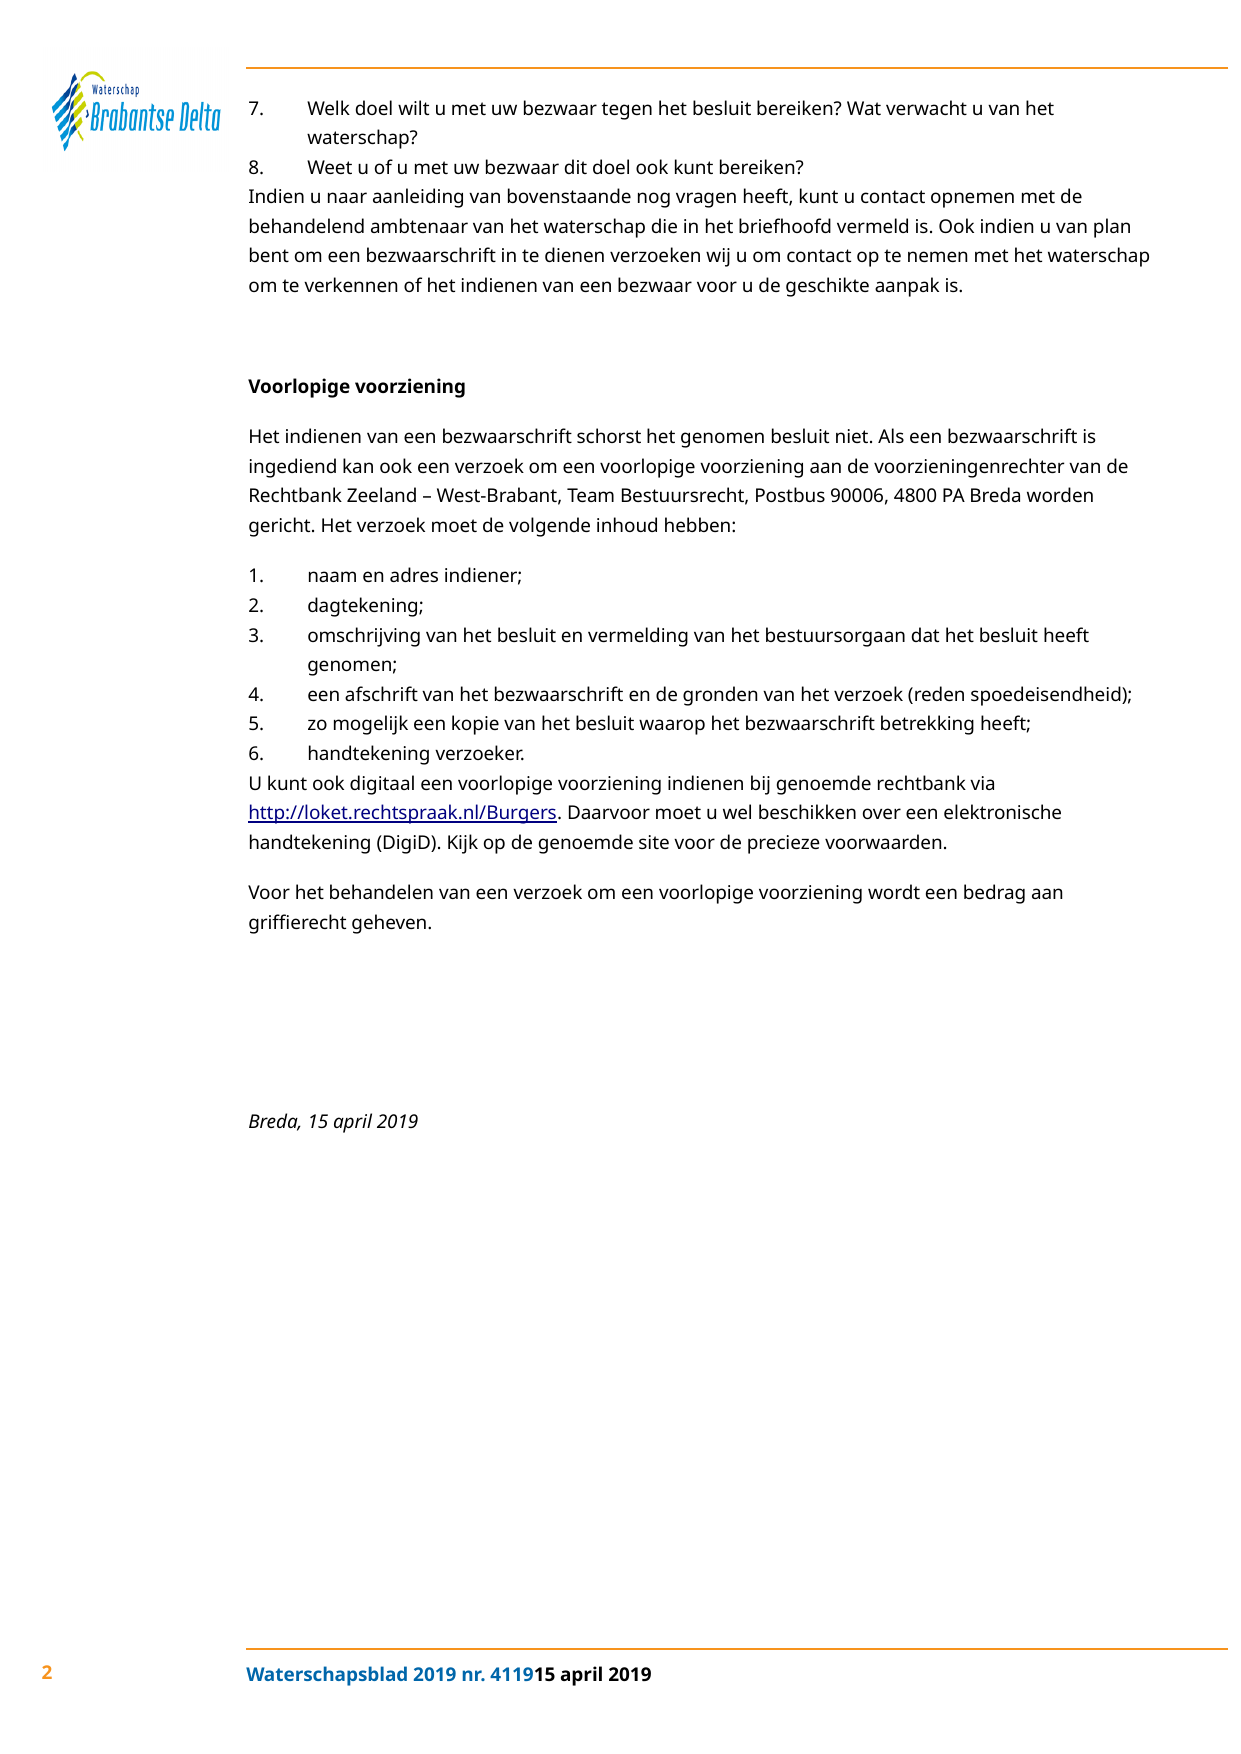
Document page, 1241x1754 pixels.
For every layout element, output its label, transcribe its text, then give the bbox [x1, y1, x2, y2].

list Weet u of u met uw bezwaar dit doel ook kunt bereiken? [248, 154, 1152, 180]
text Indien u naar aanleiding van bovenstaande nog vragen heeft, kunt u contact opnemen met de behandelend ambtenaar van het waterschap die in het briefhoofd vermeld is. Ook indien u van plan bent om een bezwaarschrift in te dienen verzoeken wij u om contact op te nemen met het waterschap om te verkennen of het indienen van een bezwaar voor u de geschikte aanpak is. [248, 183, 1152, 298]
list een afschrift van het bezwaarschrift en de gronden van het verzoek (reden spoedeisendheid); [248, 681, 1152, 707]
list dagtekening; [248, 592, 1152, 618]
text Voor het behandelen van een verzoek om een voorlopige voorziening wordt een bedrag aan griffierecht geheven. [248, 879, 1152, 935]
text Voorlopige voorziening [248, 373, 1152, 399]
list zo mogelijk een kopie van het besluit waarop het bezwaarschrift betrekking heeft; [248, 711, 1152, 736]
list handtekening verzoeker. [248, 740, 1152, 766]
text Breda, 15 april 2019 [248, 1108, 1152, 1134]
text U kunt ook digitaal een voorlopige voorziening indienen bij genoemde rechtbank via http://loket.rechtspraak.nl/Burgers. Daarvoor moet u wel beschikken over een elektronische handtekening (DigiD). Kijk op de genoemde site voor de precieze voorwaarden. [248, 770, 1152, 855]
picture [41, 47, 231, 172]
list omschrijving van het besluit en vermelding van het bestuursorgaan dat het besluit heeft genomen; [248, 622, 1152, 677]
text Het indienen van een bezwaarschrift schorst het genomen besluit niet. Als een bezwaarschrift is ingediend kan ook een verzoek om een voorlopige voorziening aan de voorzieningenrechter van de Rechtbank Zeeland – West-Brabant, Team Bestuursrecht, Postbus 90006, 4800 PA Breda worden gericht. Het verzoek moet de volgende inhoud hebben: [248, 423, 1152, 538]
list Welk doel wilt u met uw bezwaar tegen het besluit bereiken? Wat verwacht u van het waterschap? [248, 95, 1152, 150]
list naam en adres indiener; [248, 563, 1152, 588]
